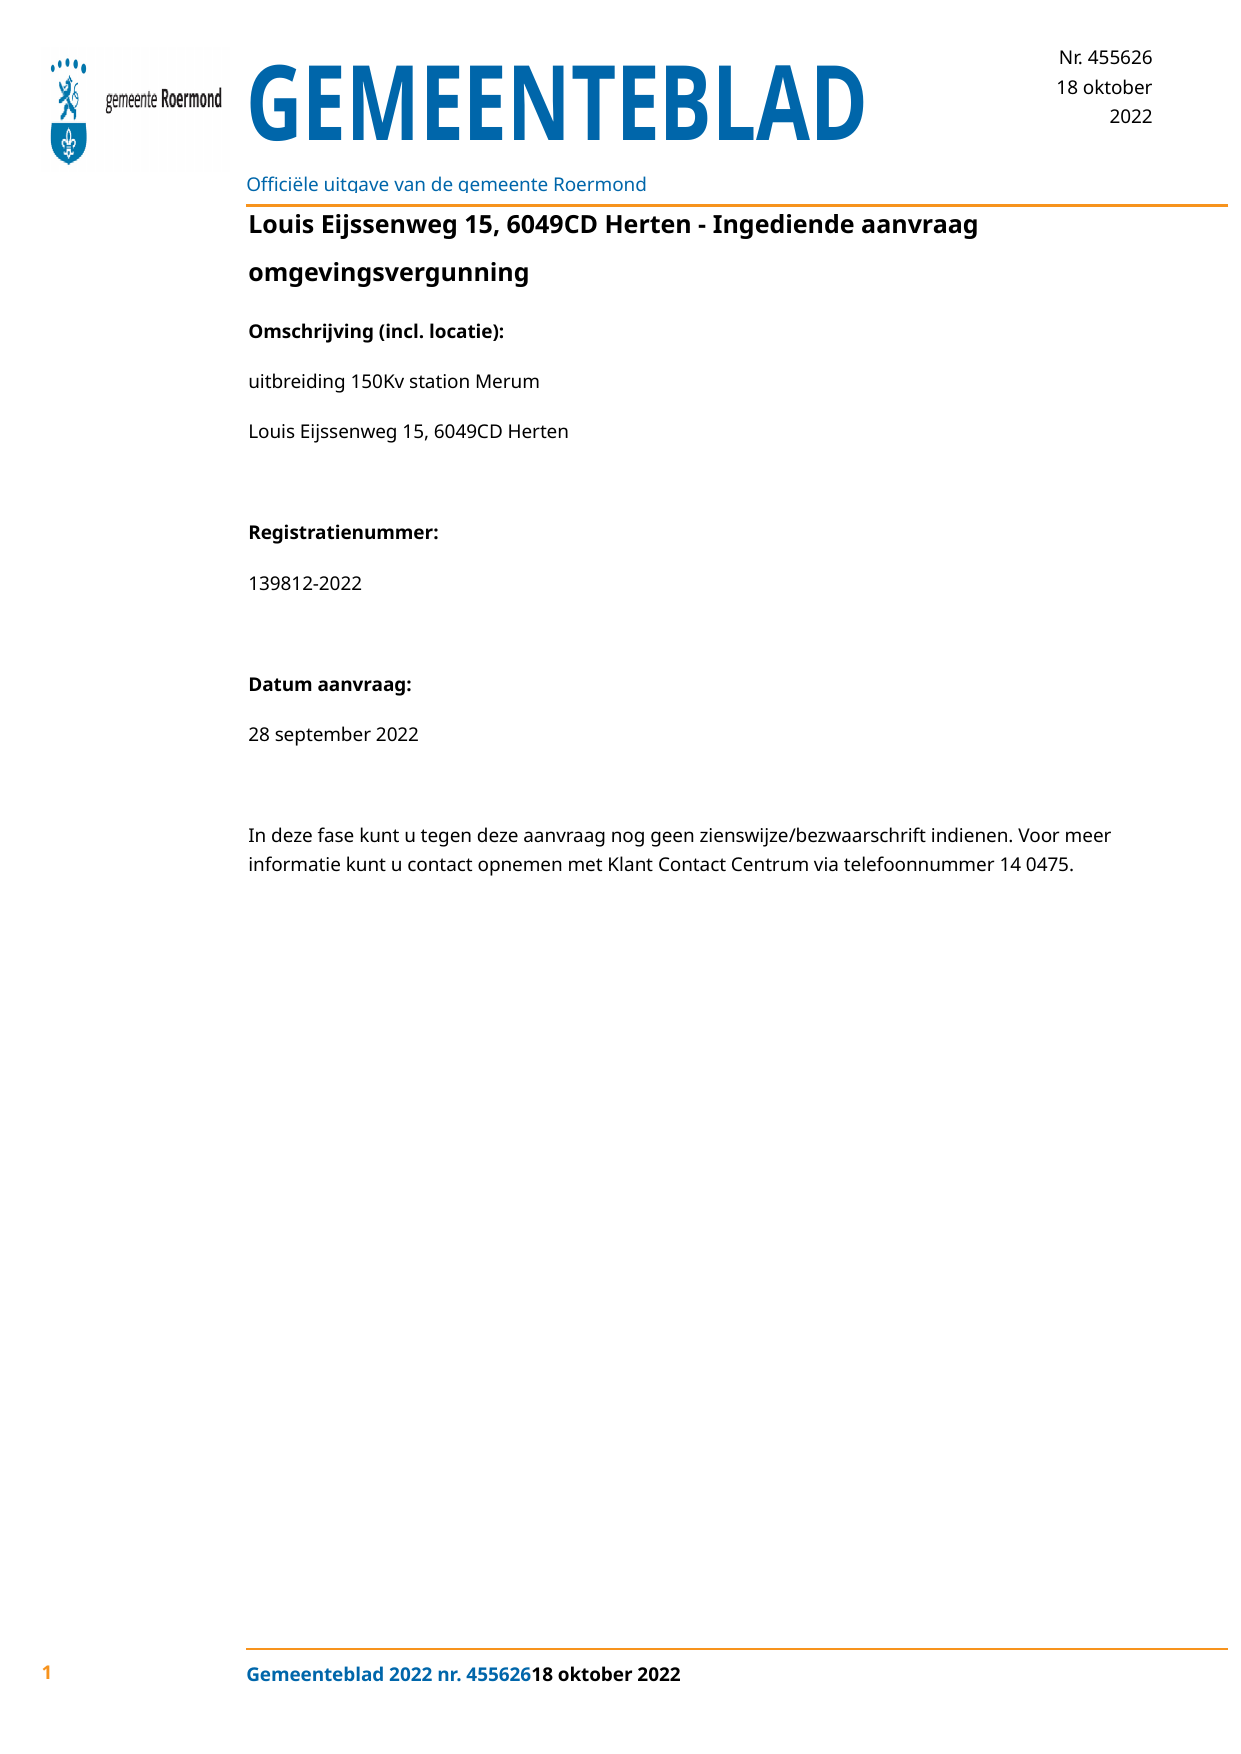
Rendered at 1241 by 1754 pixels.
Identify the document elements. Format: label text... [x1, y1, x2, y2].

text Registratienummer: [248, 519, 1152, 545]
text 28 september 2022 [248, 721, 1152, 747]
picture [41, 47, 231, 172]
text uitbreiding 150Kv station Merum [248, 368, 1152, 394]
text Louis Eijssenweg 15, 6049CD Herten [248, 419, 1152, 444]
text 139812-2022 [248, 570, 1152, 596]
text In deze fase kunt u tegen deze aanvraag nog geen zienswijze/bezwaarschrift indienen. Voor meer informatie kunt u contact opnemen met Klant Contact Centrum via telefoonnummer 14 0475. [248, 822, 1152, 877]
text Datum aanvraag: [248, 671, 1152, 697]
text Omschrijving (incl. locatie): [248, 318, 1152, 344]
text Louis Eijssenweg 15, 6049CD Herten - Ingediende aanvraag omgevingsvergunning [248, 207, 1152, 288]
